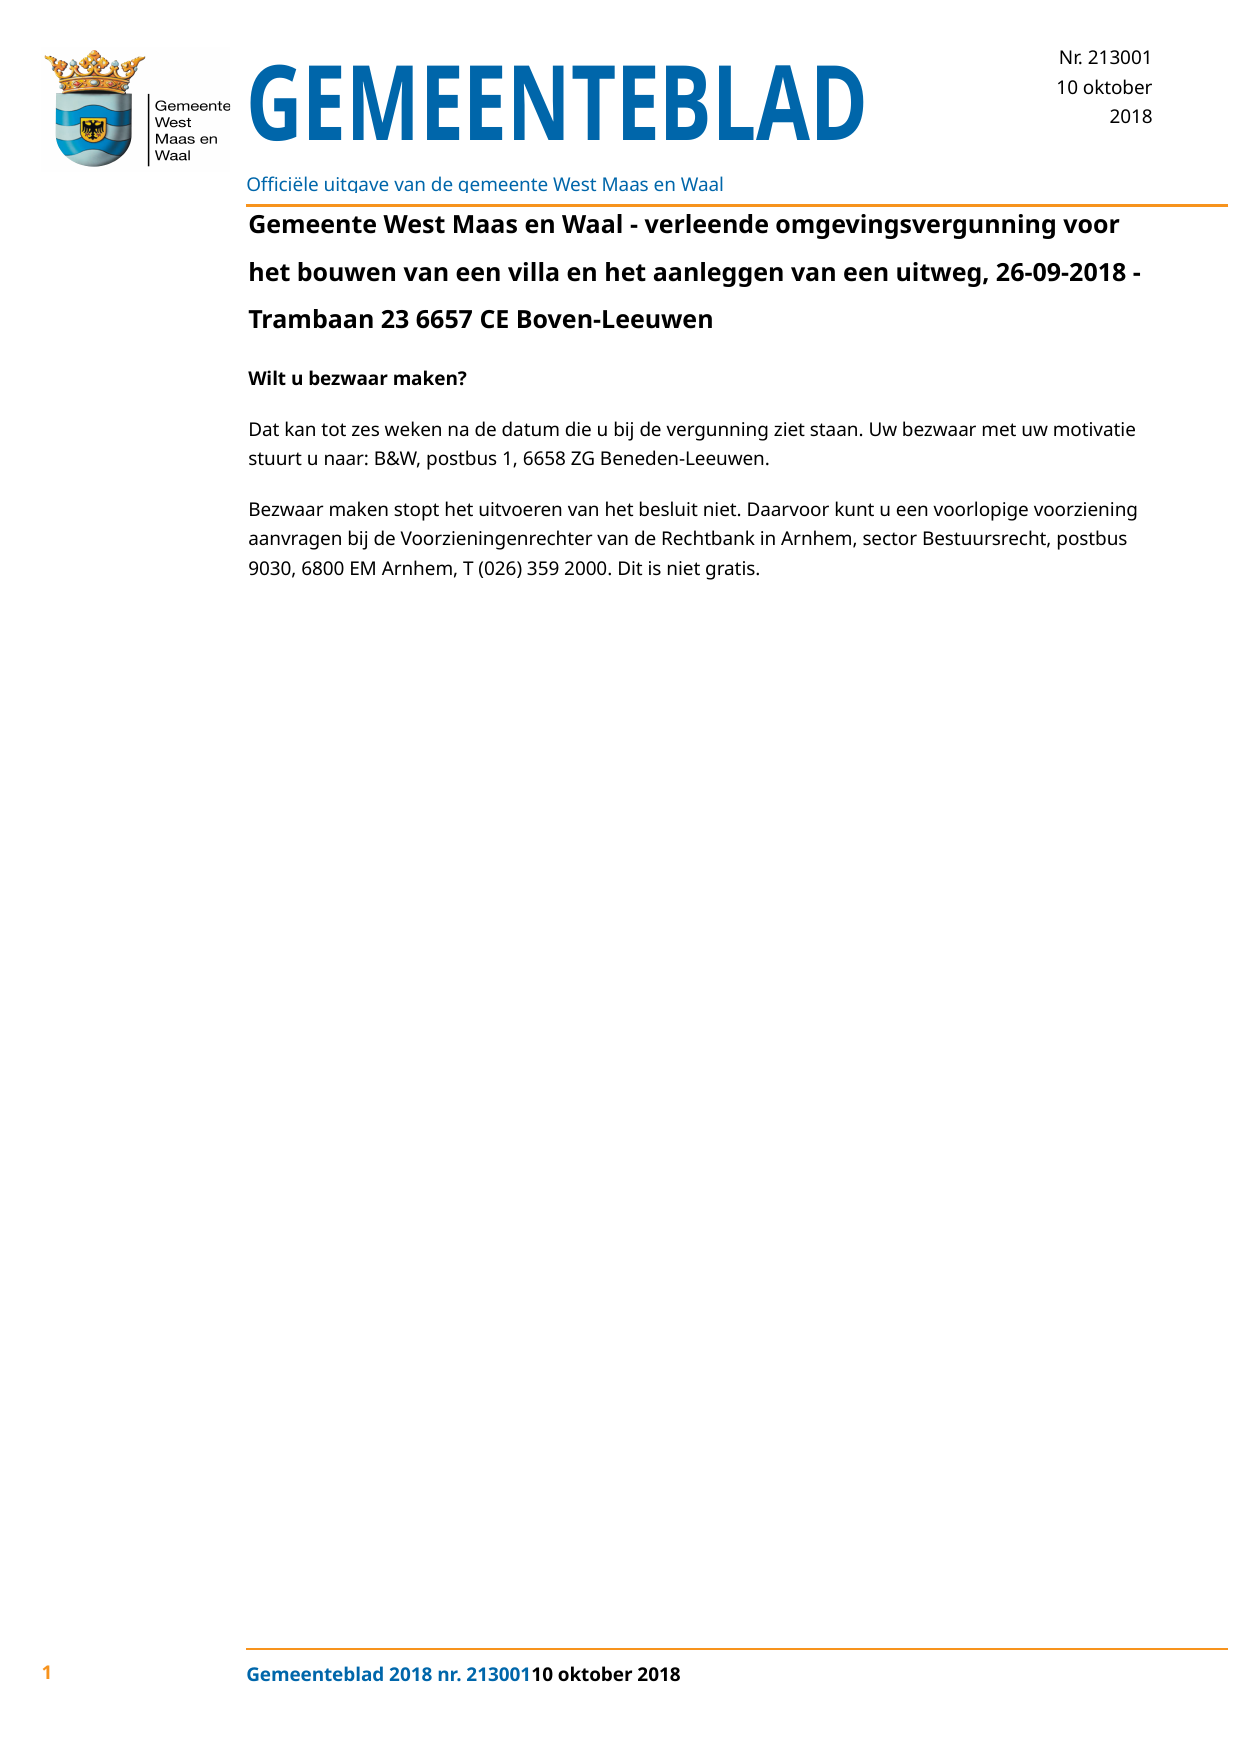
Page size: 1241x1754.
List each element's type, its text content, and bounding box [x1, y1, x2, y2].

text Dat kan tot zes weken na de datum die u bij de vergunning ziet staan. Uw bezwaar met uw motivatie stuurt u naar: B&W, postbus 1, 6658 ZG Beneden-Leeuwen. [248, 416, 1152, 471]
picture [41, 47, 231, 172]
text Bezwaar maken stopt het uitvoeren van het besluit niet. Daarvoor kunt u een voorlopige voorziening aanvragen bij de Voorzieningenrechter van de Rechtbank in Arnhem, sector Bestuursrecht, postbus 9030, 6800 EM Arnhem, T (026) 359 2000. Dit is niet gratis. [248, 496, 1152, 581]
text Wilt u bezwaar maken? [248, 366, 1152, 391]
text Gemeente West Maas en Waal - verleende omgevingsvergunning voor het bouwen van een villa en het aanleggen van een uitweg, 26-09-2018 - Trambaan 23 6657 CE Boven-Leeuwen [248, 207, 1152, 336]
